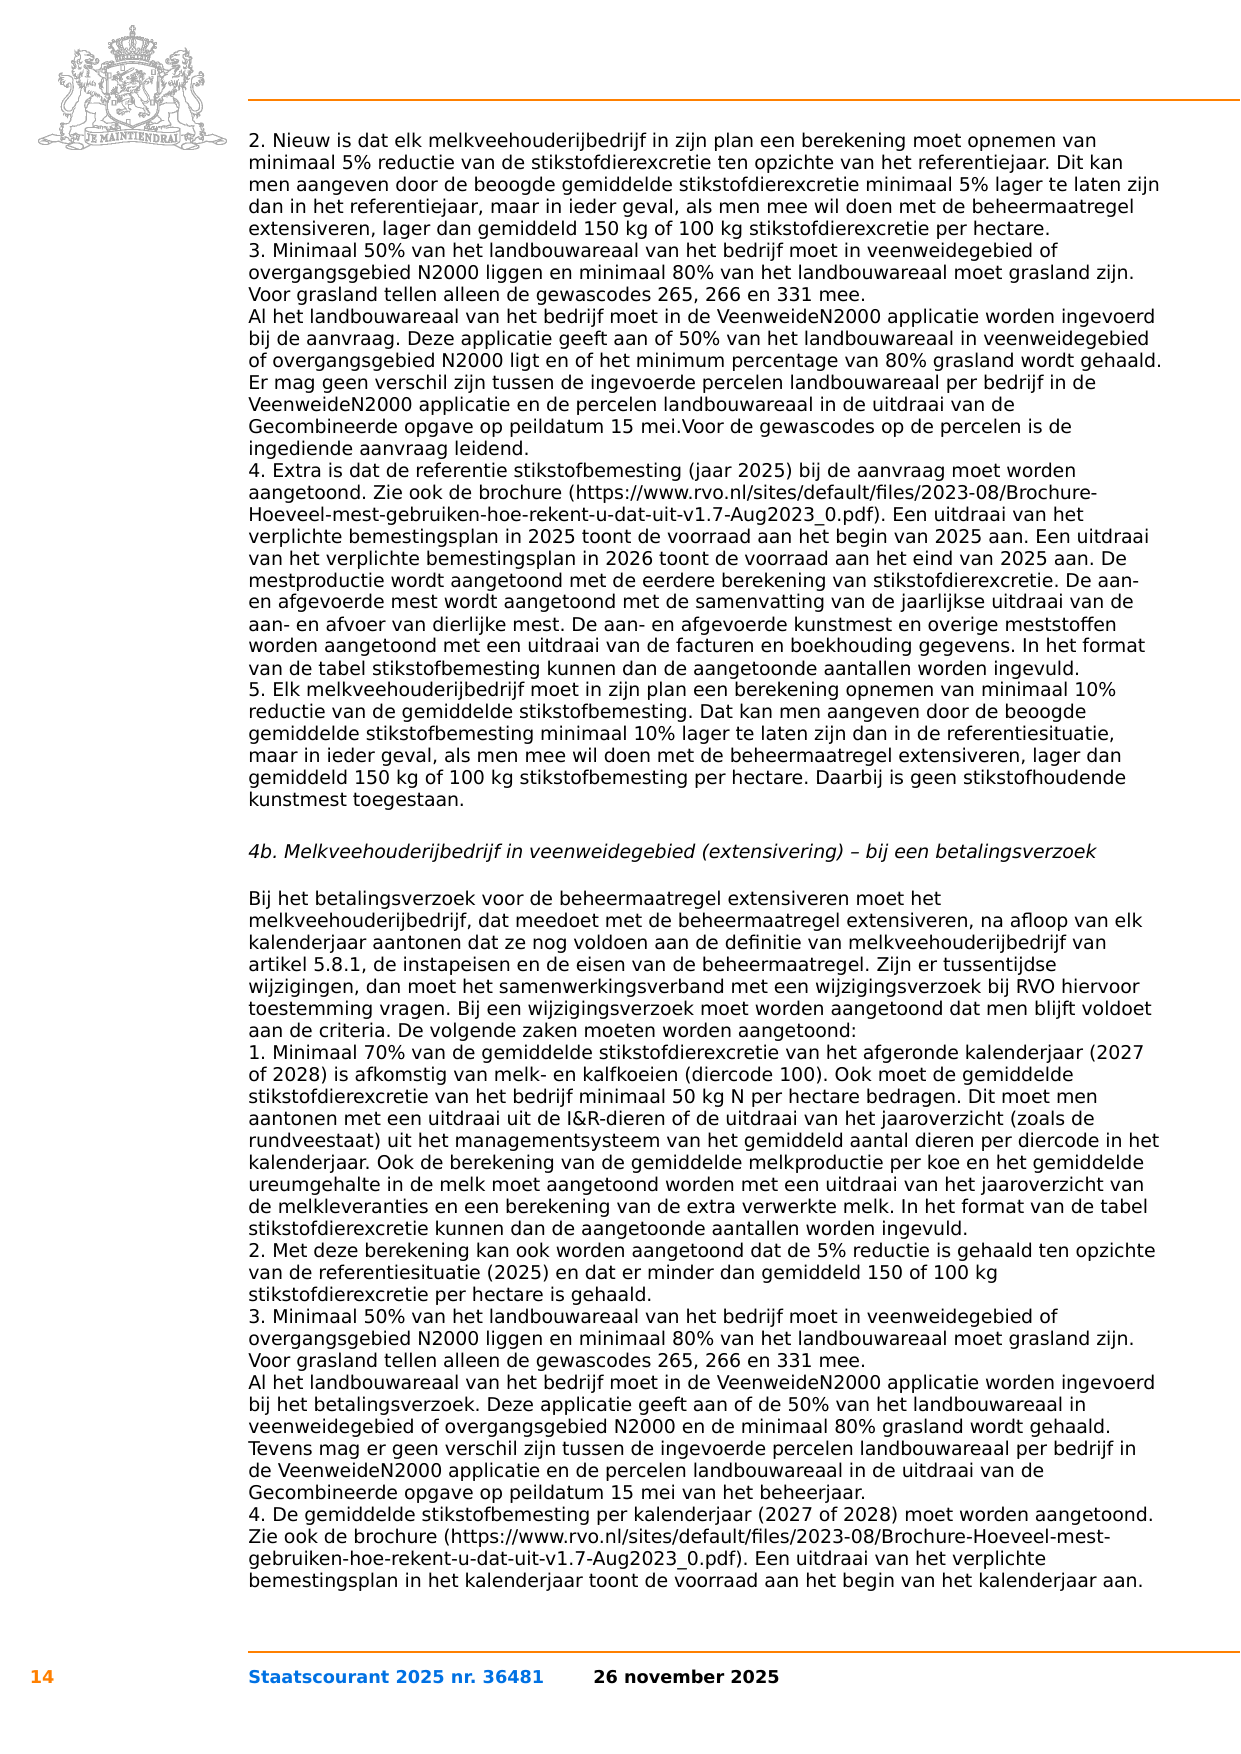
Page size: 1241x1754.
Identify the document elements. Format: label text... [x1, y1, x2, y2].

text 2. Nieuw is dat elk melkveehouderijbedrijf in zijn plan een berekening moet opnemen van minimaal 5% reductie van de stikstofdierexcretie ten opzichte van het referentiejaar. Dit kan men aangeven door de beoogde gemiddelde stikstofdierexcretie minimaal 5% lager te laten zijn dan in het referentiejaar, maar in ieder geval, als men mee wil doen met de beheermaatregel extensiveren, lager dan gemiddeld 150 kg of 100 kg stikstofdierexcretie per hectare. [248, 130, 1163, 240]
text 3. Minimaal 50% van het landbouwareaal van het bedrijf moet in veenweidegebied of overgangsgebied N2000 liggen en minimaal 80% van het landbouwareaal moet grasland zijn. Voor grasland tellen alleen de gewascodes 265, 266 en 331 mee. [248, 1306, 1163, 1372]
text 4. Extra is dat de referentie stikstofbemesting (jaar 2025) bij de aanvraag moet worden aangetoond. Zie ook de brochure (https://www.rvo.nl/sites/default/files/2023-08/Brochure-Hoeveel-mest-gebruiken-hoe-rekent-u-dat-uit-v1.7-Aug2023_0.pdf). Een uitdraai van het verplichte bemestingsplan in 2025 toont de voorraad aan het begin van 2025 aan. Een uitdraai van het verplichte bemestingsplan in 2026 toont de voorraad aan het eind van 2025 aan. De mestproductie wordt aangetoond met de eerdere berekening van stikstofdierexcretie. De aan- en afgevoerde mest wordt aangetoond met de samenvatting van de jaarlijkse uitdraai van de aan- en afvoer van dierlijke mest. De aan- en afgevoerde kunstmest en overige meststoffen worden aangetoond met een uitdraai van de facturen en boekhouding gegevens. In het format van de tabel stikstofbemesting kunnen dan de aangetoonde aantallen worden ingevuld. [248, 459, 1163, 679]
text Al het landbouwareaal van het bedrijf moet in de VeenweideN2000 applicatie worden ingevoerd bij het betalingsverzoek. Deze applicatie geeft aan of de 50% van het landbouwareaal in veenweidegebied of overgangsgebied N2000 en de minimaal 80% grasland wordt gehaald. Tevens mag er geen verschil zijn tussen de ingevoerde percelen landbouwareaal per bedrijf in de VeenweideN2000 applicatie en de percelen landbouwareaal in de uitdraai van de Gecombineerde opgave op peildatum 15 mei van het beheerjaar. [248, 1372, 1163, 1504]
text 4. De gemiddelde stikstofbemesting per kalenderjaar (2027 of 2028) moet worden aangetoond. Zie ook de brochure (https://www.rvo.nl/sites/default/files/2023-08/Brochure-Hoeveel-mest-gebruiken-hoe-rekent-u-dat-uit-v1.7-Aug2023_0.pdf). Een uitdraai van het verplichte bemestingsplan in het kalenderjaar toont de voorraad aan het begin van het kalenderjaar aan. [248, 1504, 1163, 1592]
text 2. Met deze berekening kan ook worden aangetoond dat de 5% reductie is gehaald ten opzichte van de referentiesituatie (2025) en dat er minder dan gemiddeld 150 of 100 kg stikstofdierexcretie per hectare is gehaald. [248, 1240, 1163, 1306]
text Bij het betalingsverzoek voor de beheermaatregel extensiveren moet het melkveehouderijbedrijf, dat meedoet met de beheermaatregel extensiveren, na afloop van elk kalenderjaar aantonen dat ze nog voldoen aan de definitie van melkveehouderijbedrijf van artikel 5.8.1, de instapeisen en de eisen van de beheermaatregel. Zijn er tussentijdse wijzigingen, dan moet het samenwerkingsverband met een wijzigingsverzoek bij RVO hiervoor toestemming vragen. Bij een wijzigingsverzoek moet worden aangetoond dat men blijft voldoet aan de criteria. De volgende zaken moeten worden aangetoond: [248, 888, 1163, 1042]
subtitle 4b. Melkveehouderijbedrijf in veenweidegebied (extensivering) – bij een betalingsverzoek [248, 841, 1163, 863]
text Al het landbouwareaal van het bedrijf moet in de VeenweideN2000 applicatie worden ingevoerd bij de aanvraag. Deze applicatie geeft aan of 50% van het landbouwareaal in veenweidegebied of overgangsgebied N2000 ligt en of het minimum percentage van 80% grasland wordt gehaald. Er mag geen verschil zijn tussen de ingevoerde percelen landbouwareaal per bedrijf in de VeenweideN2000 applicatie en de percelen landbouwareaal in de uitdraai van de Gecombineerde opgave op peildatum 15 mei.Voor de gewascodes op de percelen is de ingediende aanvraag leidend. [248, 306, 1163, 459]
text 3. Minimaal 50% van het landbouwareaal van het bedrijf moet in veenweidegebied of overgangsgebied N2000 liggen en minimaal 80% van het landbouwareaal moet grasland zijn. Voor grasland tellen alleen de gewascodes 265, 266 en 331 mee. [248, 240, 1163, 306]
text 1. Minimaal 70% van de gemiddelde stikstofdierexcretie van het afgeronde kalenderjaar (2027 of 2028) is afkomstig van melk- en kalfkoeien (diercode 100). Ook moet de gemiddelde stikstofdierexcretie van het bedrijf minimaal 50 kg N per hectare bedragen. Dit moet men aantonen met een uitdraai uit de I&R-dieren of de uitdraai van het jaaroverzicht (zoals de rundveestaat) uit het managementsysteem van het gemiddeld aantal dieren per diercode in het kalenderjaar. Ook de berekening van de gemiddelde melkproductie per koe en het gemiddelde ureumgehalte in de melk moet aangetoond worden met een uitdraai van het jaaroverzicht van de melkleveranties en een berekening van de extra verwerkte melk. In het format van de tabel stikstofdierexcretie kunnen dan de aangetoonde aantallen worden ingevuld. [248, 1042, 1163, 1240]
picture [38, 25, 227, 150]
text 5. Elk melkveehouderijbedrijf moet in zijn plan een berekening opnemen van minimaal 10% reductie van de gemiddelde stikstofbemesting. Dat kan men aangeven door de beoogde gemiddelde stikstofbemesting minimaal 10% lager te laten zijn dan in de referentiesituatie, maar in ieder geval, als men mee wil doen met de beheermaatregel extensiveren, lager dan gemiddeld 150 kg of 100 kg stikstofbemesting per hectare. Daarbij is geen stikstofhoudende kunstmest toegestaan. [248, 679, 1163, 811]
